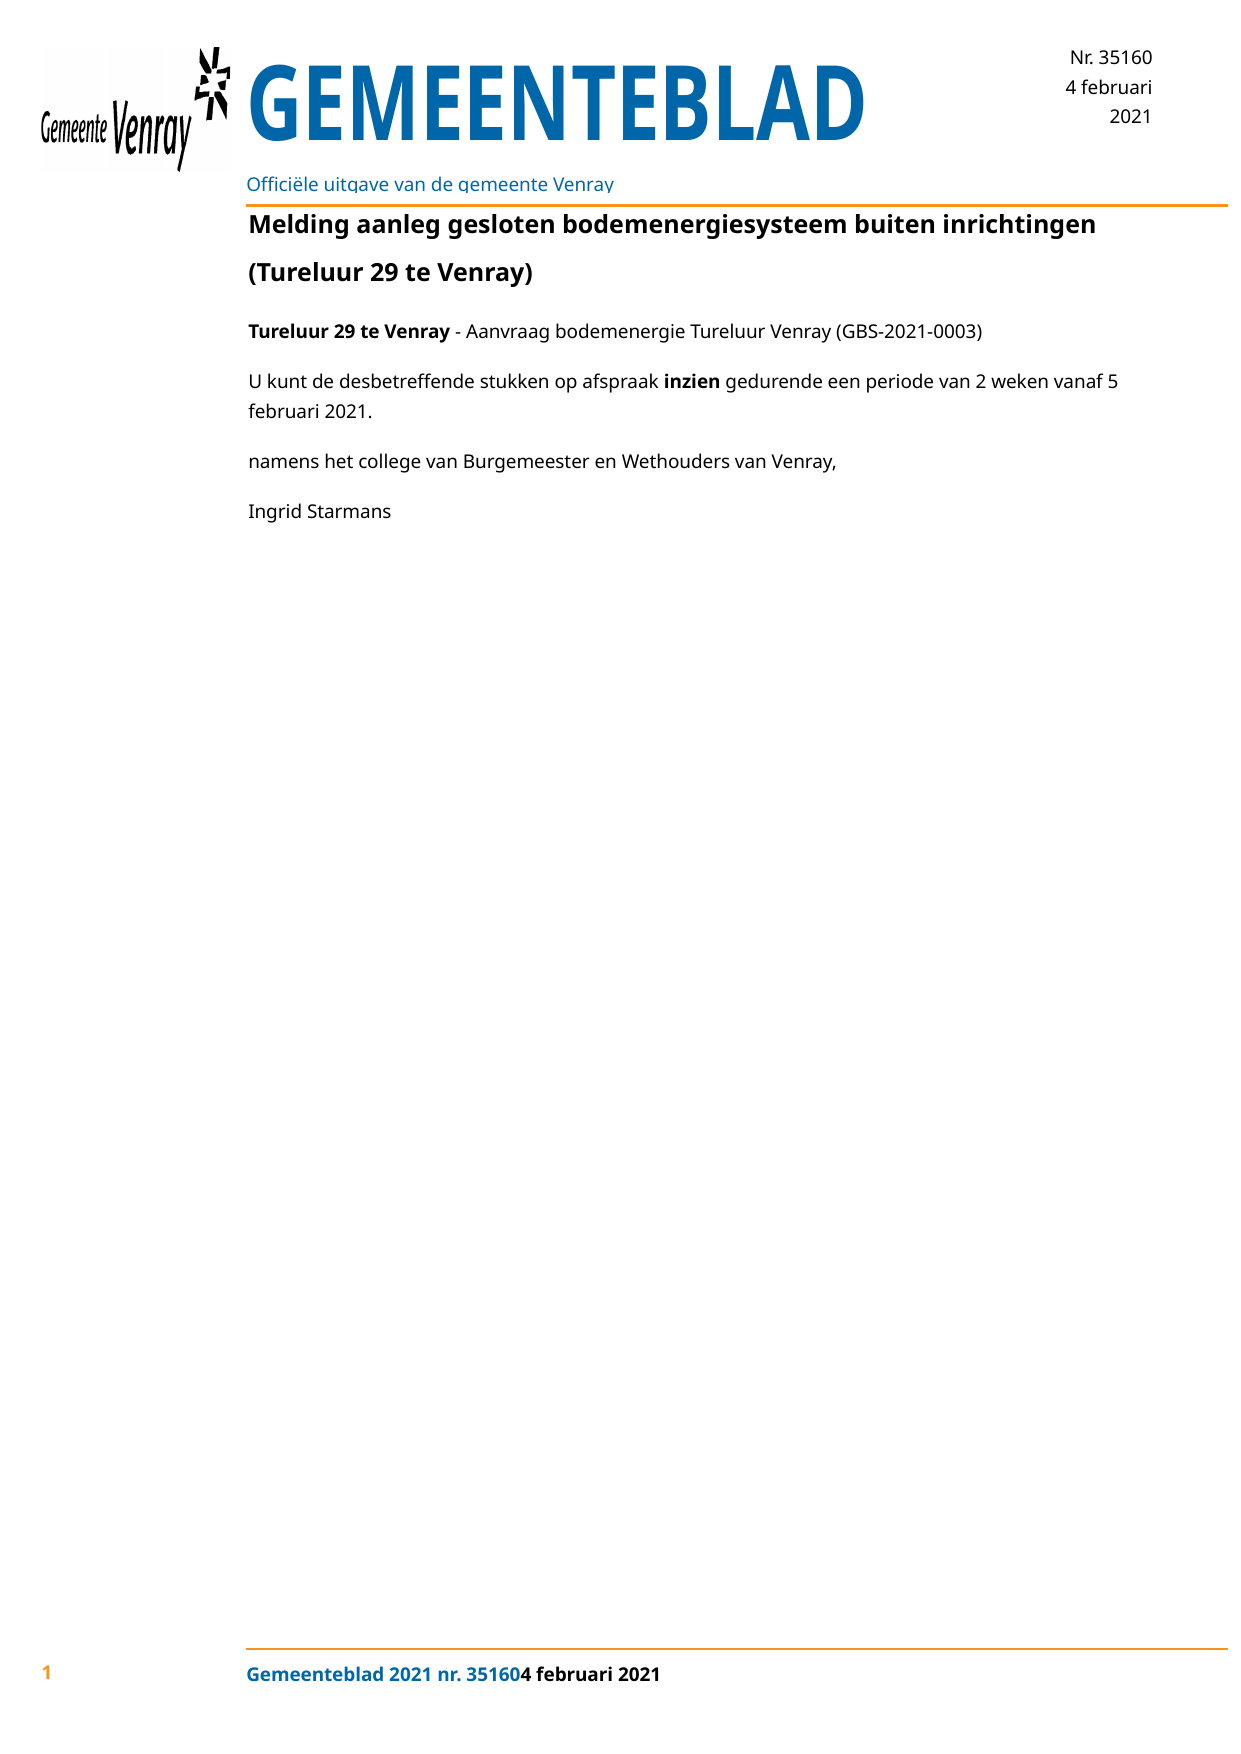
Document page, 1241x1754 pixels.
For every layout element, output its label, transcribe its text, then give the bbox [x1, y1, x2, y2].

text U kunt de desbetreffende stukken op afspraak inzien gedurende een periode van 2 weken vanaf 5 februari 2021. [248, 368, 1152, 424]
text Tureluur 29 te Venray - Aanvraag bodemenergie Tureluur Venray (GBS-2021-0003) [248, 318, 1152, 344]
text Melding aanleg gesloten bodemenergiesysteem buiten inrichtingen (Tureluur 29 te Venray) [248, 207, 1152, 288]
text namens het college van Burgemeester en Wethouders van Venray, [248, 448, 1152, 474]
text Ingrid Starmans [248, 499, 1152, 524]
picture [41, 47, 231, 172]
